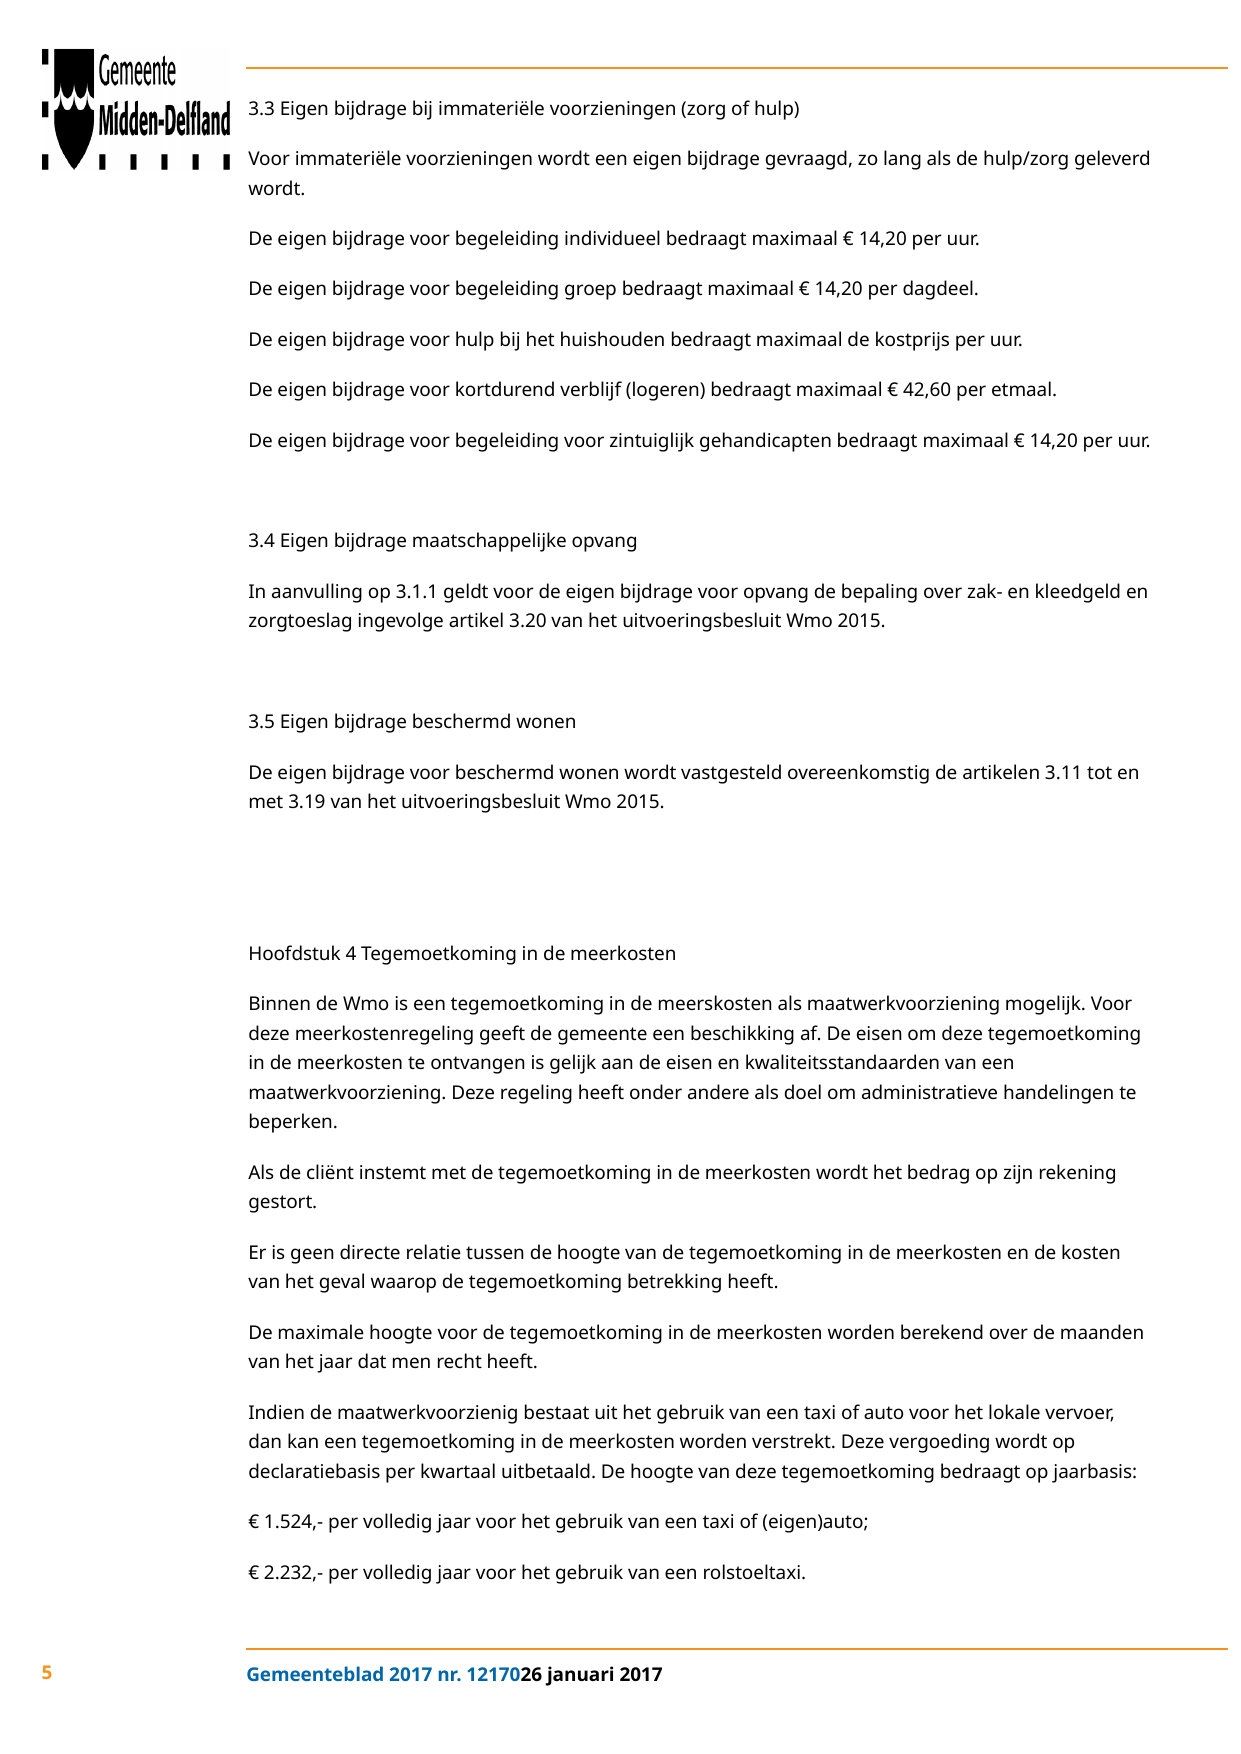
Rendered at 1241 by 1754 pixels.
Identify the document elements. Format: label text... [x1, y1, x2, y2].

text Voor immateriële voorzieningen wordt een eigen bijdrage gevraagd, zo lang als de hulp/zorg geleverd wordt. [248, 145, 1152, 201]
text De eigen bijdrage voor begeleiding voor zintuiglijk gehandicapten bedraagt maximaal € 14,20 per uur. [248, 427, 1152, 453]
text In aanvulling op 3.1.1 geldt voor de eigen bijdrage voor opvang de bepaling over zak- en kleedgeld en zorgtoeslag ingevolge artikel 3.20 van het uitvoeringsbesluit Wmo 2015. [248, 578, 1152, 633]
text Binnen de Wmo is een tegemoetkoming in de meerskosten als maatwerkvoorziening mogelijk. Voor deze meerkostenregeling geeft de gemeente een beschikking af. De eisen om deze tegemoetkoming in de meerkosten te ontvangen is gelijk aan de eisen en kwaliteitsstandaarden van een maatwerkvoorziening. Deze regeling heeft onder andere als doel om administratieve handelingen te beperken. [248, 990, 1152, 1134]
text De eigen bijdrage voor begeleiding groep bedraagt maximaal € 14,20 per dagdeel. [248, 276, 1152, 301]
text De eigen bijdrage voor hulp bij het huishouden bedraagt maximaal de kostprijs per uur. [248, 326, 1152, 352]
text € 2.232,- per volledig jaar voor het gebruik van een rolstoeltaxi. [248, 1559, 1152, 1585]
text € 1.524,- per volledig jaar voor het gebruik van een taxi of (eigen)auto; [248, 1508, 1152, 1534]
picture [41, 47, 231, 172]
text De eigen bijdrage voor beschermd wonen wordt vastgesteld overeenkomstig de artikelen 3.11 tot en met 3.19 van het uitvoeringsbesluit Wmo 2015. [248, 759, 1152, 814]
text 3.4 Eigen bijdrage maatschappelijke opvang [248, 528, 1152, 553]
text Er is geen directe relatie tussen de hoogte van de tegemoetkoming in de meerkosten en de kosten van het geval waarop de tegemoetkoming betrekking heeft. [248, 1239, 1152, 1294]
text 3.3 Eigen bijdrage bij immateriële voorzieningen (zorg of hulp) [248, 95, 1152, 121]
text Als de cliënt instemt met de tegemoetkoming in de meerkosten wordt het bedrag op zijn rekening gestort. [248, 1159, 1152, 1214]
text Hoofdstuk 4 Tegemoetkoming in de meerkosten [248, 940, 1152, 966]
text Indien de maatwerkvoorzienig bestaat uit het gebruik van een taxi of auto voor het lokale vervoer, dan kan een tegemoetkoming in de meerkosten worden verstrekt. Deze vergoeding wordt op declaratiebasis per kwartaal uitbetaald. De hoogte van deze tegemoetkoming bedraagt op jaarbasis: [248, 1399, 1152, 1484]
text 3.5 Eigen bijdrage beschermd wonen [248, 708, 1152, 734]
text De eigen bijdrage voor begeleiding individueel bedraagt maximaal € 14,20 per uur. [248, 225, 1152, 251]
text De maximale hoogte voor de tegemoetkoming in de meerkosten worden berekend over de maanden van het jaar dat men recht heeft. [248, 1319, 1152, 1374]
text De eigen bijdrage voor kortdurend verblijf (logeren) bedraagt maximaal € 42,60 per etmaal. [248, 376, 1152, 402]
